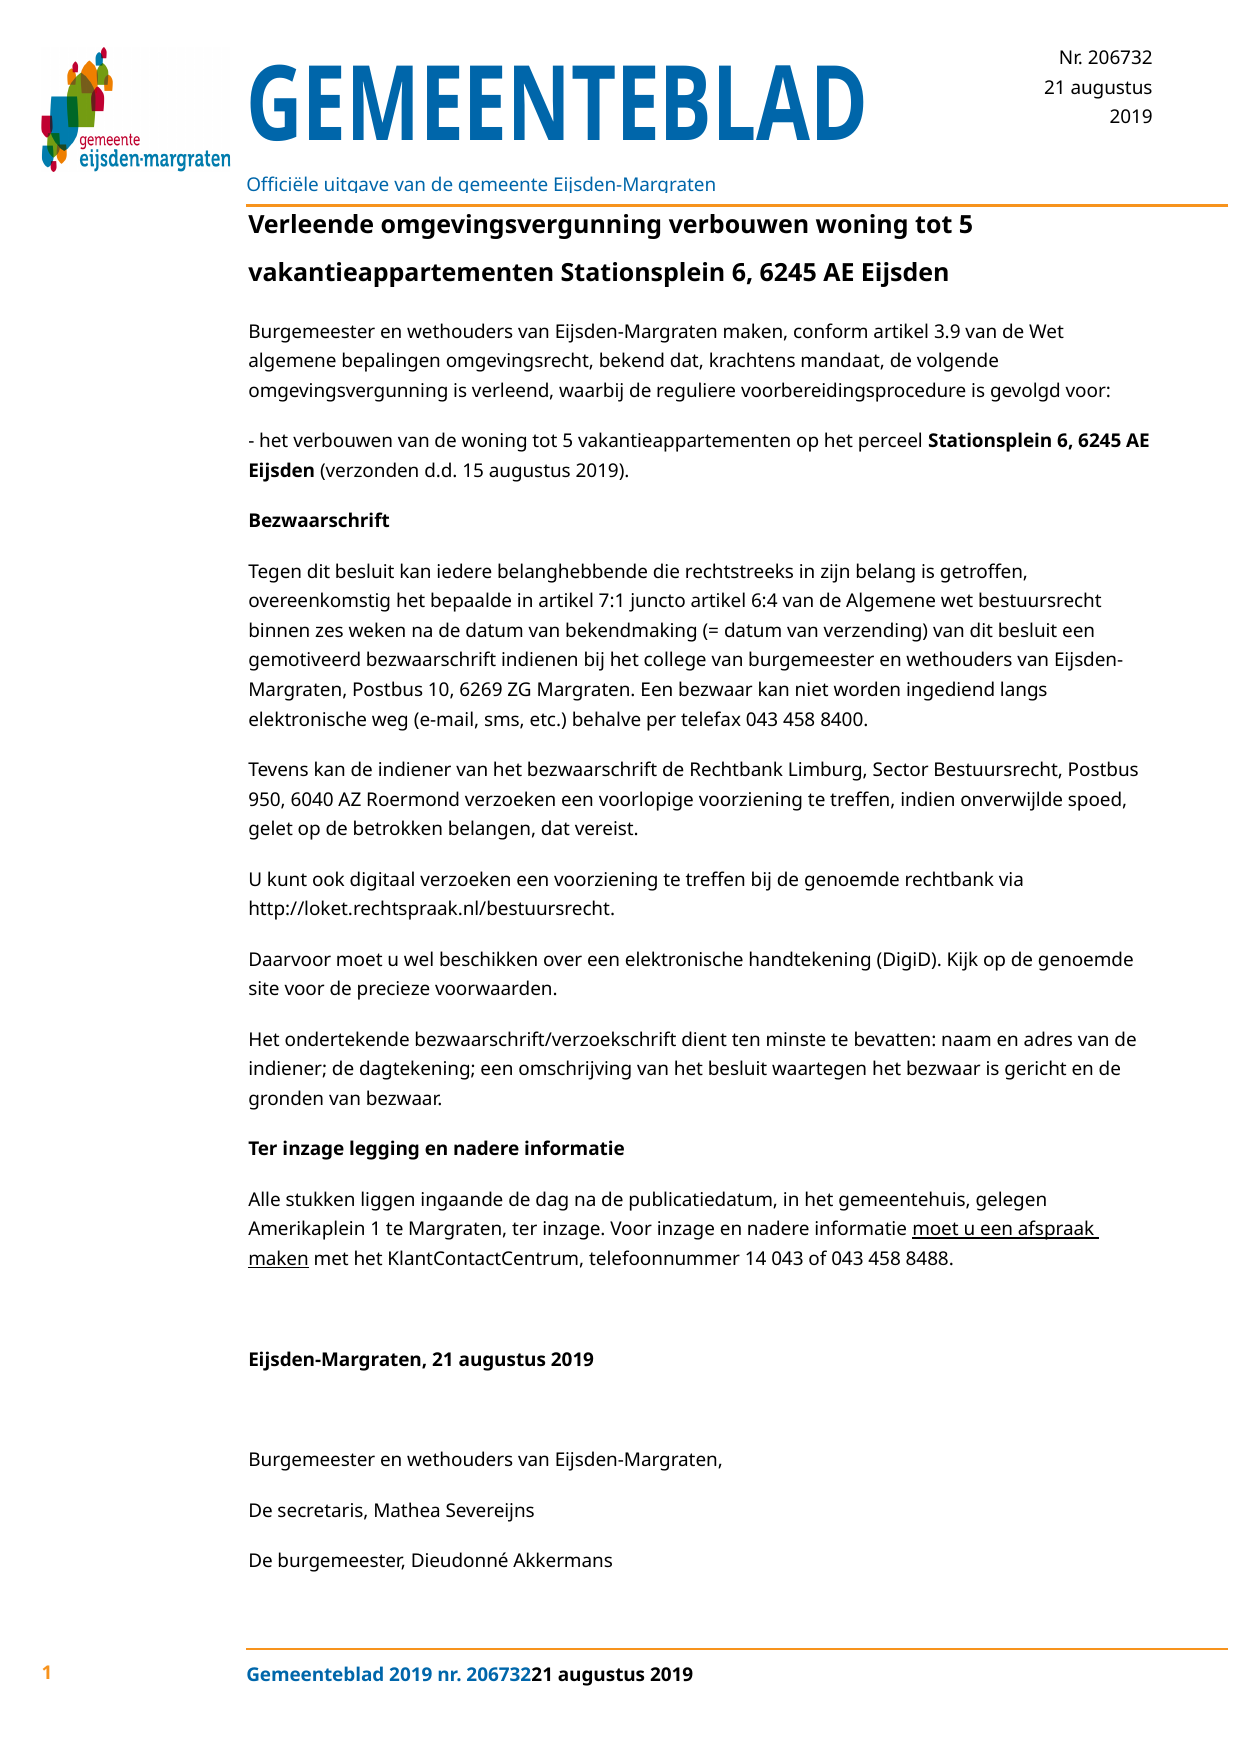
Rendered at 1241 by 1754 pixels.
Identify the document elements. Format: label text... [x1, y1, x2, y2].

text Bezwaarschrift [248, 507, 1152, 533]
text Burgemeester en wethouders van Eijsden-Margraten maken, conform artikel 3.9 van de Wet algemene bepalingen omgevingsrecht, bekend dat, krachtens mandaat, de volgende omgevingsvergunning is verleend, waarbij de reguliere voorbereidingsprocedure is gevolgd voor: [248, 318, 1152, 403]
text Tegen dit besluit kan iedere belanghebbende die rechtstreeks in zijn belang is getroffen, overeenkomstig het bepaalde in artikel 7:1 juncto artikel 6:4 van de Algemene wet bestuursrecht binnen zes weken na de datum van bekendmaking (= datum van verzending) van dit besluit een gemotiveerd bezwaarschrift indienen bij het college van burgemeester en wethouders van Eijsden-Margraten, Postbus 10, 6269 ZG Margraten. Een bezwaar kan niet worden ingediend langs elektronische weg (e-mail, sms, etc.) behalve per telefax 043 458 8400. [248, 558, 1152, 732]
text De secretaris, Mathea Severeijns [248, 1497, 1152, 1523]
text - het verbouwen van de woning tot 5 vakantieappartementen op het perceel Stationsplein 6, 6245 AE Eijsden (verzonden d.d. 15 augustus 2019). [248, 427, 1152, 483]
text De burgemeester, Dieudonné Akkermans [248, 1547, 1152, 1573]
text Verleende omgevingsvergunning verbouwen woning tot 5 vakantieappartementen Stationsplein 6, 6245 AE Eijsden [248, 207, 1152, 288]
text Daarvoor moet u wel beschikken over een elektronische handtekening (DigiD). Kijk op de genoemde site voor de precieze voorwaarden. [248, 946, 1152, 1001]
text U kunt ook digitaal verzoeken een voorziening te treffen bij de genoemde rechtbank via http://loket.rechtspraak.nl/bestuursrecht. [248, 866, 1152, 921]
picture [41, 47, 231, 172]
text Burgemeester en wethouders van Eijsden-Margraten, [248, 1447, 1152, 1472]
text Alle stukken liggen ingaande de dag na de publicatiedatum, in het gemeentehuis, gelegen Amerikaplein 1 te Margraten, ter inzage. Voor inzage en nadere informatie moet u een afspraak maken met het KlantContactCentrum, telefoonnummer 14 043 of 043 458 8488. [248, 1186, 1152, 1271]
text Eijsden-Margraten, 21 augustus 2019 [248, 1346, 1152, 1372]
text Ter inzage legging en nadere informatie [248, 1135, 1152, 1161]
text Het ondertekende bezwaarschrift/verzoekschrift dient ten minste te bevatten: naam en adres van de indiener; de dagtekening; een omschrijving van het besluit waartegen het bezwaar is gericht en de gronden van bezwaar. [248, 1026, 1152, 1111]
text Tevens kan de indiener van het bezwaarschrift de Rechtbank Limburg, Sector Bestuursrecht, Postbus 950, 6040 AZ Roermond verzoeken een voorlopige voorziening te treffen, indien onverwijlde spoed, gelet op de betrokken belangen, dat vereist. [248, 756, 1152, 841]
